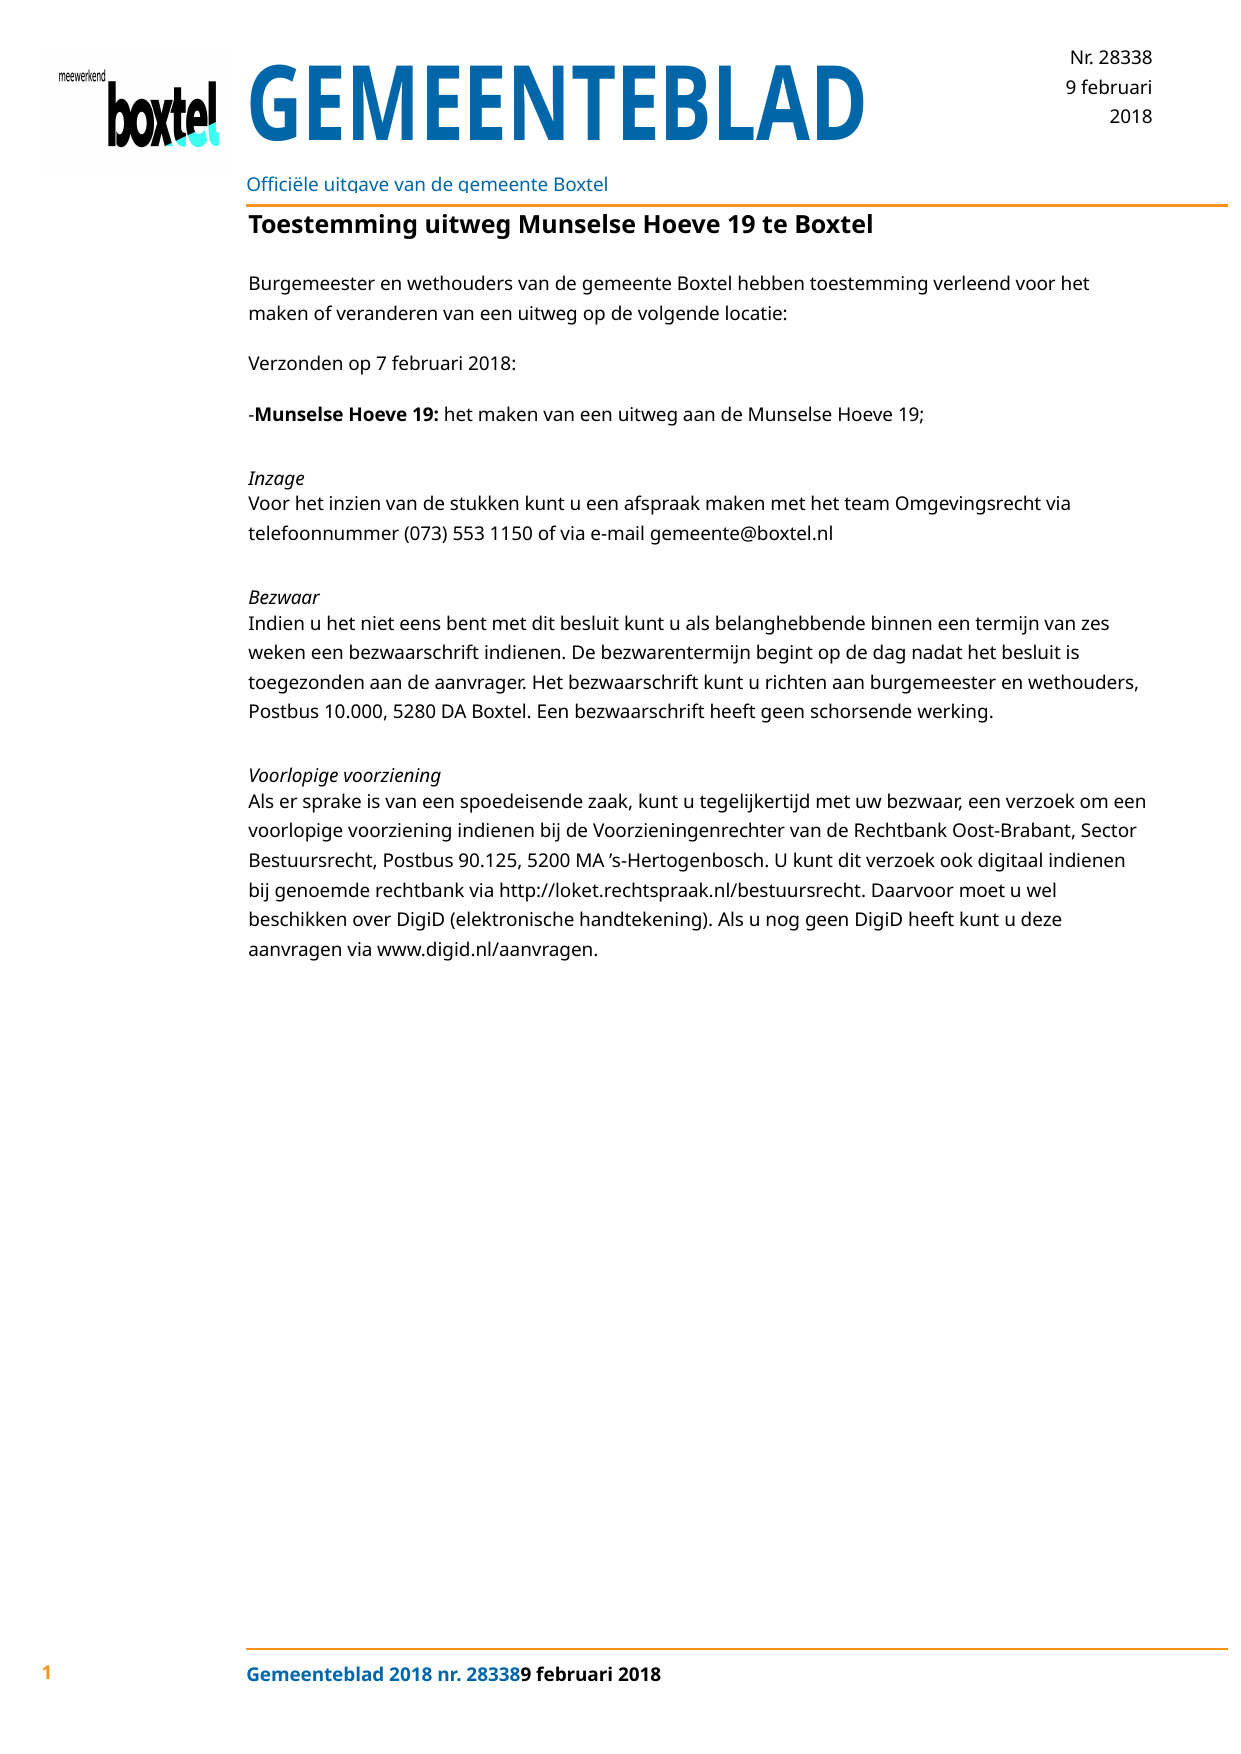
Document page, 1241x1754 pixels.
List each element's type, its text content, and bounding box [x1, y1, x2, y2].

text Voorlopige voorziening [248, 762, 1152, 788]
text Burgemeester en wethouders van de gemeente Boxtel hebben toestemming verleend voor het maken of veranderen van een uitweg op de volgende locatie: [248, 270, 1152, 326]
text Voor het inzien van de stukken kunt u een afspraak maken met het team Omgevingsrecht via telefoonnummer (073) 553 1150 of via e-mail gemeente@boxtel.nl [248, 490, 1152, 546]
text Indien u het niet eens bent met dit besluit kunt u als belanghebbende binnen een termijn van zes weken een bezwaarschrift indienen. De bezwarentermijn begint op de dag nadat het besluit is toegezonden aan de aanvrager. Het bezwaarschrift kunt u richten aan burgemeester en wethouders, Postbus 10.000, 5280 DA Boxtel. Een bezwaarschrift heeft geen schorsende werking. [248, 610, 1152, 724]
text Toestemming uitweg Munselse Hoeve 19 te Boxtel [248, 207, 1152, 241]
text Verzonden op 7 februari 2018: [248, 350, 1152, 376]
text Bezwaar [248, 584, 1152, 610]
text -Munselse Hoeve 19: het maken van een uitweg aan de Munselse Hoeve 19; [248, 401, 1152, 426]
picture [41, 47, 231, 172]
text Inzage [248, 465, 1152, 490]
text Als er sprake is van een spoedeisende zaak, kunt u tegelijkertijd met uw bezwaar, een verzoek om een voorlopige voorziening indienen bij de Voorzieningenrechter van de Rechtbank Oost-Brabant, Sector Bestuursrecht, Postbus 90.125, 5200 MA ’s-Hertogenbosch. U kunt dit verzoek ook digitaal indienen bij genoemde rechtbank via http://loket.rechtspraak.nl/bestuursrecht. Daarvoor moet u wel beschikken over DigiD (elektronische handtekening). Als u nog geen DigiD heeft kunt u deze aanvragen via www.digid.nl/aanvragen. [248, 788, 1152, 962]
